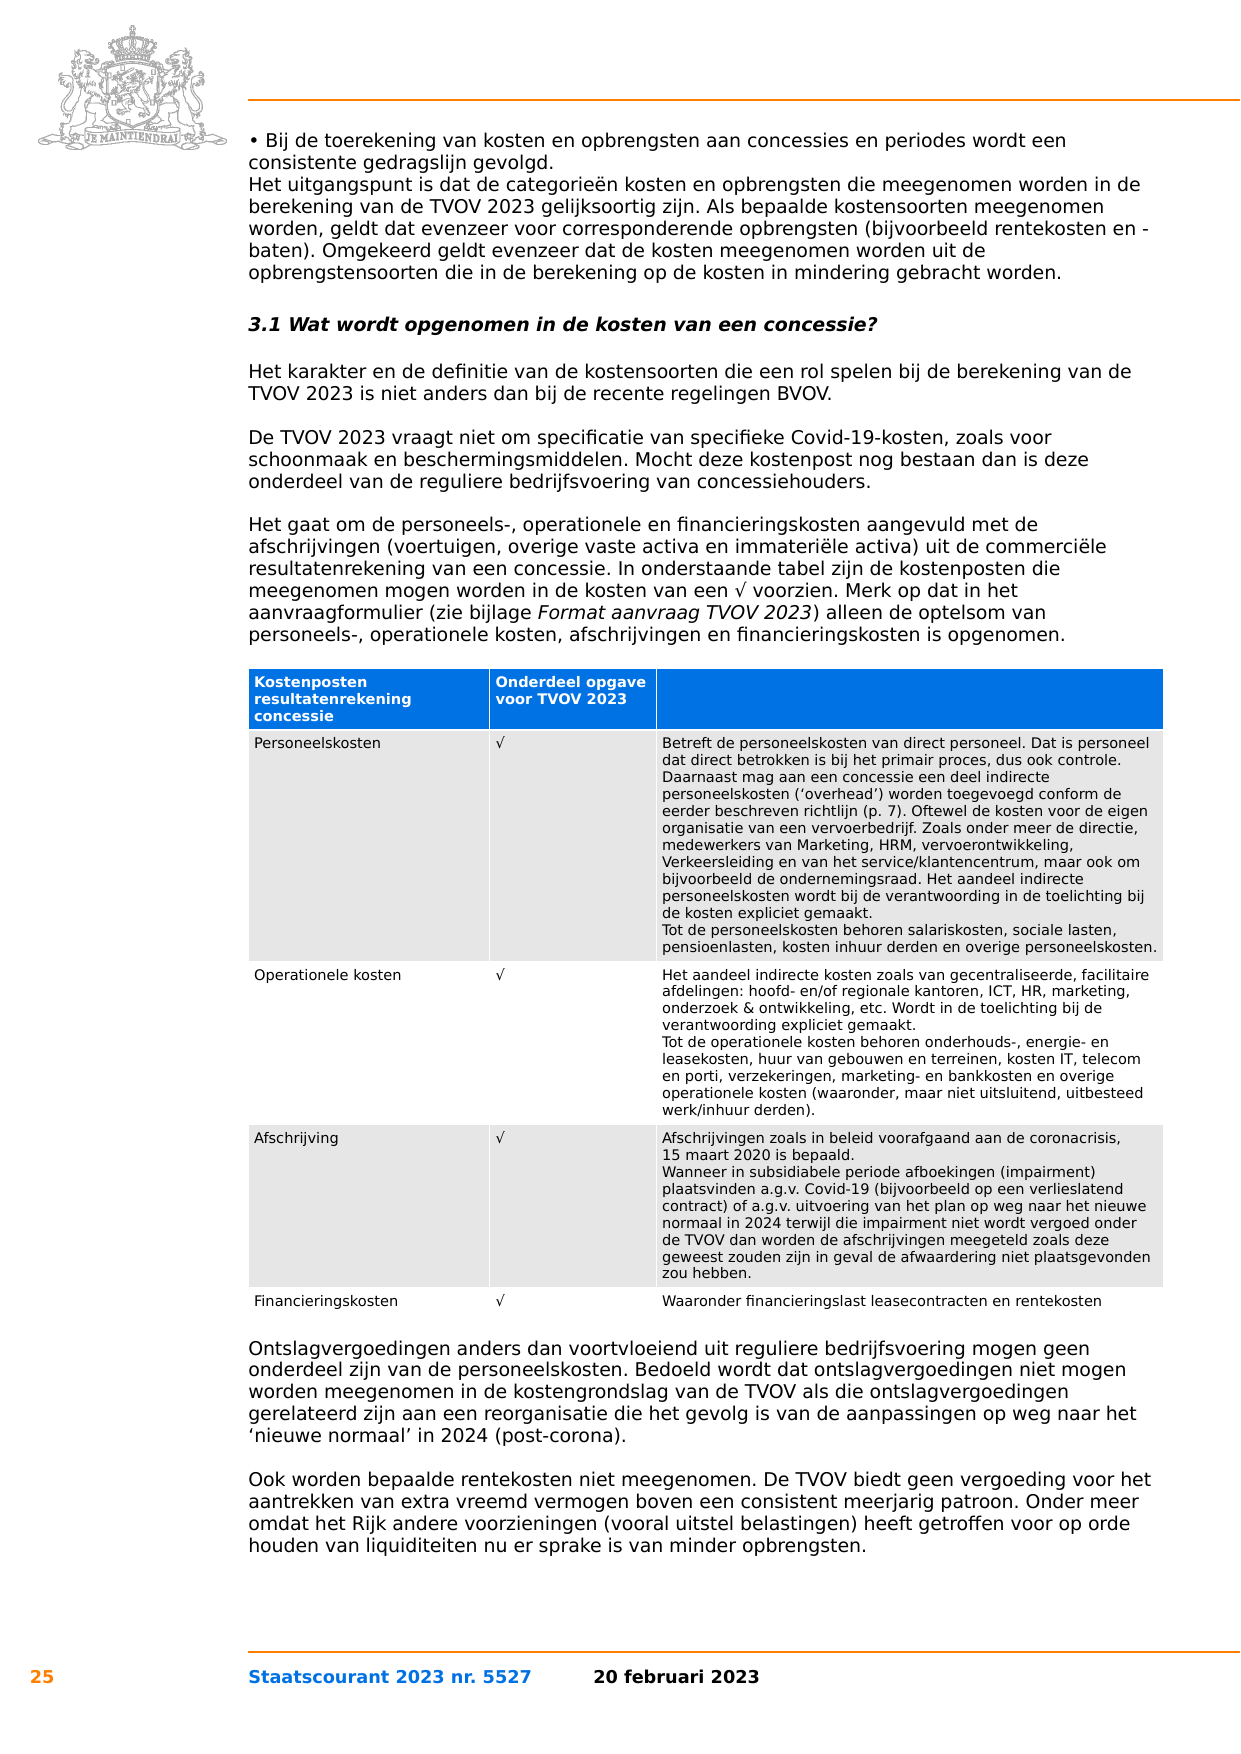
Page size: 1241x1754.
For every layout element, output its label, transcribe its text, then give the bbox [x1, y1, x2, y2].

table_cell √ [490, 1125, 656, 1287]
subtitle 3.1 Wat wordt opgenomen in de kosten van een concessie? [248, 314, 1163, 336]
text De TVOV 2023 vraagt niet om specificatie van specifieke Covid-19-kosten, zoals voor schoonmaak en beschermingsmiddelen. Mocht deze kostenpost nog bestaan dan is deze onderdeel van de reguliere bedrijfsvoering van concessiehouders. [248, 427, 1163, 492]
text Ontslagvergoedingen anders dan voortvloeiend uit reguliere bedrijfsvoering mogen geen onderdeel zijn van de personeelskosten. Bedoeld wordt dat ontslagvergoedingen niet mogen worden meegenomen in de kostengrondslag van de TVOV als die ontslagvergoedingen gerelateerd zijn aan een reorganisatie die het gevolg is van de aanpassingen op weg naar het ‘nieuwe normaal’ in 2024 (post-corona). [248, 1337, 1163, 1447]
table_header Kostenposten resultatenrekening concessie [249, 669, 489, 729]
table_cell √ [490, 1288, 656, 1314]
table_cell √ [490, 731, 656, 961]
table_cell Afschrijving [249, 1125, 489, 1287]
table_cell Financieringskosten [249, 1288, 489, 1314]
table_cell Afschrijvingen zoals in beleid voorafgaand aan de coronacrisis, 15 maart 2020 is bepaald. Wanneer in subsidiabele periode afboekingen (impairment) plaatsvinden a.g.v. Covid-19 (bijvoorbeeld op een verlieslatend contract) of a.g.v. uitvoering van het plan op weg naar het nieuwe normaal in 2024 terwijl die impairment niet wordt vergoed onder de TVOV dan worden de afschrijvingen meegeteld zoals deze geweest zouden zijn in geval de afwaardering niet plaatsgevonden zou hebben. [657, 1125, 1163, 1287]
table_cell Het aandeel indirecte kosten zoals van gecentraliseerde, facilitaire afdelingen: hoofd- en/of regionale kantoren, ICT, HR, marketing, onderzoek & ontwikkeling, etc. Wordt in de toelichting bij de verantwoording expliciet gemaakt. Tot de operationele kosten behoren onderhouds-, energie- en leasekosten, huur van gebouwen en terreinen, kosten IT, telecom en porti, verzekeringen, marketing- en bankkosten en overige operationele kosten (waaronder, maar niet uitsluitend, uitbesteed werk/inhuur derden). [657, 962, 1163, 1124]
table_cell Personeelskosten [249, 731, 489, 961]
table_header [657, 669, 1163, 729]
text Het karakter en de definitie van de kostensoorten die een rol spelen bij de berekening van de TVOV 2023 is niet anders dan bij de recente regelingen BVOV. [248, 361, 1163, 405]
picture [38, 25, 227, 150]
table_header Onderdeel opgave voor TVOV 2023 [490, 669, 656, 729]
text Het gaat om de personeels-, operationele en financieringskosten aangevuld met de afschrijvingen (voertuigen, overige vaste activa en immateriële activa) uit de commerciële resultatenrekening van een concessie. In onderstaande tabel zijn de kostenposten die meegenomen mogen worden in de kosten van een √ voorzien. Merk op dat in het aanvraagformulier (zie bijlage Format aanvraag TVOV 2023) alleen de optelsom van personeels-, operationele kosten, afschrijvingen en financieringskosten is opgenomen. [248, 514, 1163, 646]
table_cell Waaronder financieringslast leasecontracten en rentekosten [657, 1288, 1163, 1314]
table_cell Operationele kosten [249, 962, 489, 1124]
text • Bij de toerekening van kosten en opbrengsten aan concessies en periodes wordt een consistente gedragslijn gevolgd. [248, 130, 1163, 174]
table_cell √ [490, 962, 656, 1124]
text Het uitgangspunt is dat de categorieën kosten en opbrengsten die meegenomen worden in de berekening van de TVOV 2023 gelijksoortig zijn. Als bepaalde kostensoorten meegenomen worden, geldt dat evenzeer voor corresponderende opbrengsten (bijvoorbeeld rentekosten en -baten). Omgekeerd geldt evenzeer dat de kosten meegenomen worden uit de opbrengstensoorten die in de berekening op de kosten in mindering gebracht worden. [248, 174, 1163, 284]
table_cell Betreft de personeelskosten van direct personeel. Dat is personeel dat direct betrokken is bij het primair proces, dus ook controle. Daarnaast mag aan een concessie een deel indirecte personeelskosten (‘overhead’) worden toegevoegd conform de eerder beschreven richtlijn (p. 7). Oftewel de kosten voor de eigen organisatie van een vervoerbedrijf. Zoals onder meer de directie, medewerkers van Marketing, HRM, vervoerontwikkeling, Verkeersleiding en van het service/klantencentrum, maar ook om bijvoorbeeld de ondernemingsraad. Het aandeel indirecte personeelskosten wordt bij de verantwoording in de toelichting bij de kosten expliciet gemaakt. Tot de personeelskosten behoren salariskosten, sociale lasten, pensioenlasten, kosten inhuur derden en overige personeelskosten. [657, 731, 1163, 961]
text Ook worden bepaalde rentekosten niet meegenomen. De TVOV biedt geen vergoeding voor het aantrekken van extra vreemd vermogen boven een consistent meerjarig patroon. Onder meer omdat het Rijk andere voorzieningen (vooral uitstel belastingen) heeft getroffen voor op orde houden van liquiditeiten nu er sprake is van minder opbrengsten. [248, 1469, 1163, 1557]
